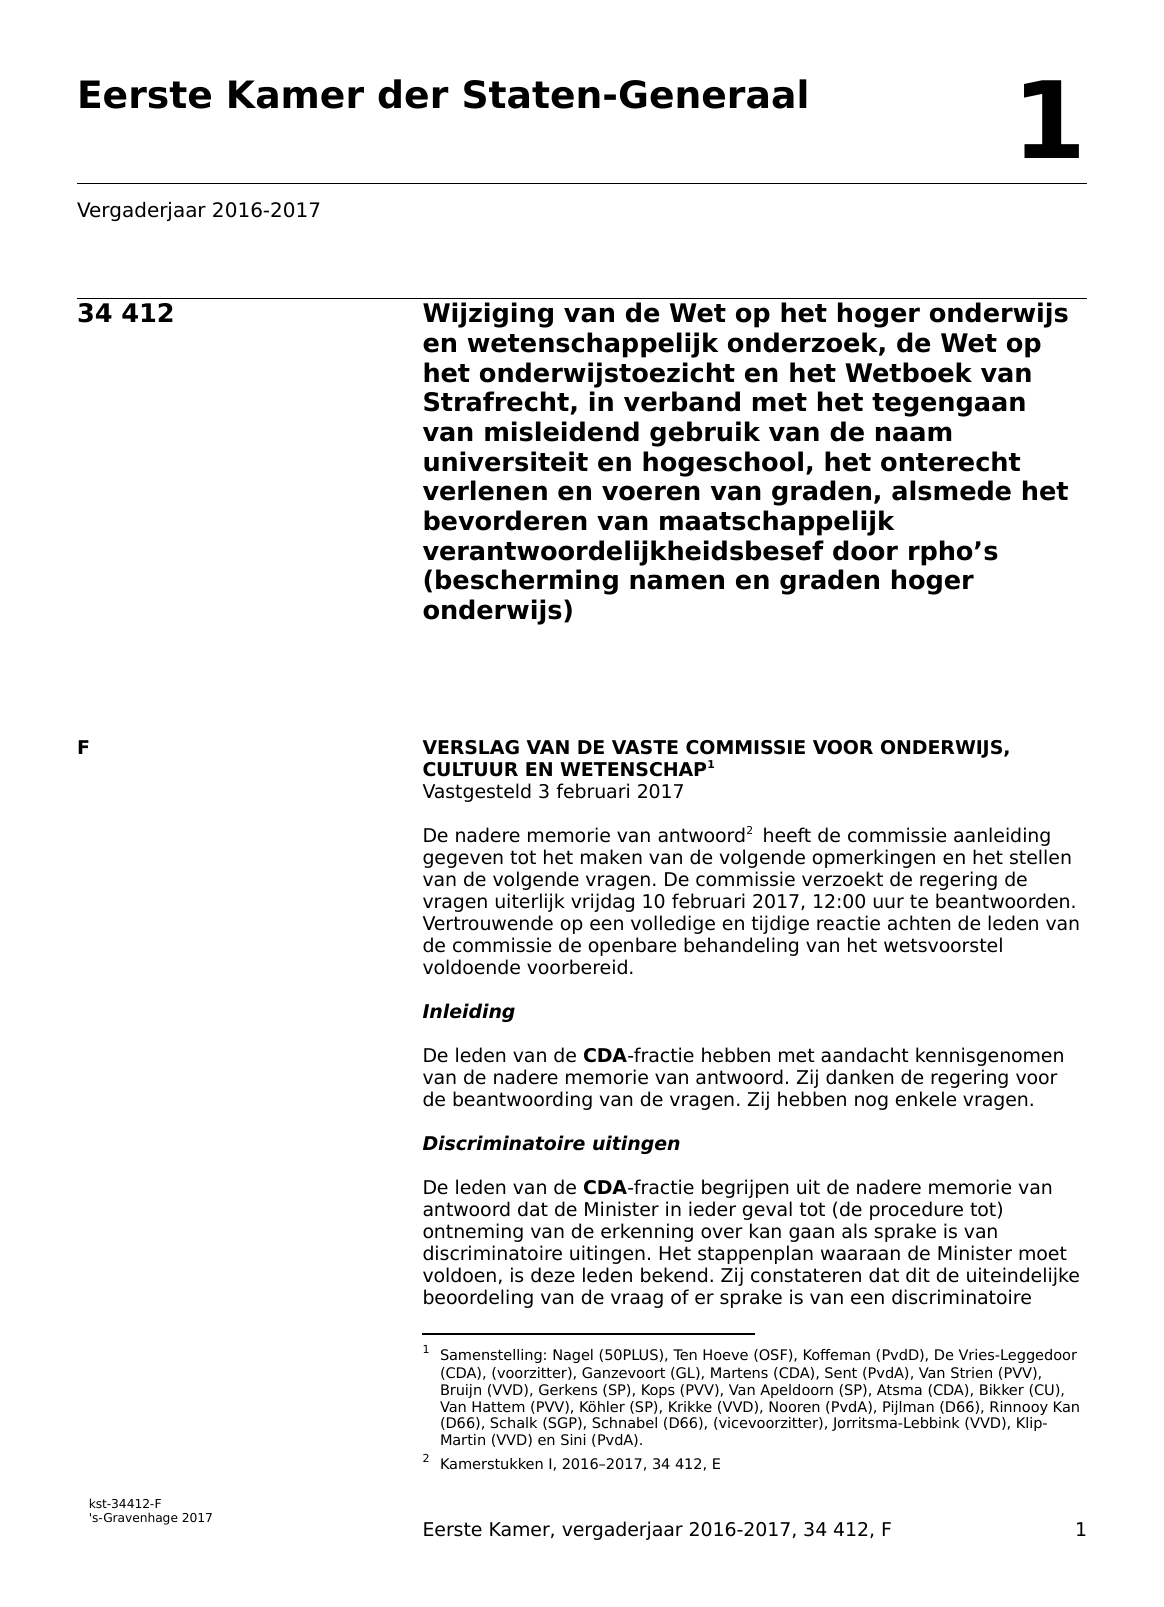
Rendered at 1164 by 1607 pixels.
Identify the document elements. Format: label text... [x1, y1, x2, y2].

text kst-34412-F [88, 1497, 323, 1511]
subtitle Discriminatoire uitingen [422, 1133, 1087, 1155]
subtitle Inleiding [422, 1001, 1087, 1023]
subtitle 34 412 Wijziging van de Wet op het hoger onderwijs en wetenschappelijk onderzoek, de Wet op het onderwijstoezicht en het Wetboek van Strafrecht, in verband met het tegengaan van misleidend gebruik van de naam universiteit en hogeschool, het onterecht verlenen en voeren van graden, alsmede het bevorderen van maatschappelijk verantwoordelijkheidsbesef door rpho’s (bescherming namen en graden hoger onderwijs) [77, 299, 1087, 626]
table_header 1 [886, 59, 1087, 183]
table_cell Vergaderjaar 2016-2017 [77, 184, 1087, 298]
text Kamerstukken I, 2016–2017, 34 412, E [422, 1452, 1087, 1474]
text Samenstelling: Nagel (50PLUS), Ten Hoeve (OSF), Koffeman (PvdD), De Vries-Leggedoor (CDA), (voorzitter), Ganzevoort (GL), Martens (CDA), Sent (PvdA), Van Strien (PVV), Bruijn (VVD), Gerkens (SP), Kops (PVV), Van Apeldoorn (SP), Atsma (CDA), Bikker (CU), Van Hattem (PVV), Köhler (SP), Krikke (VVD), Nooren (PvdA), Pijlman (D66), Rinnooy Kan (D66), Schalk (SGP), Schnabel (D66), (vicevoorzitter), Jorritsma-Lebbink (VVD), Klip-Martin (VVD) en Sini (PvdA). [422, 1343, 1087, 1449]
subtitle F VERSLAG VAN DE VASTE COMMISSIE VOOR ONDERWIJS, CULTUUR EN WETENSCHAP [77, 737, 1087, 781]
text Vastgesteld 3 februari 2017 [422, 781, 1087, 802]
text De leden van de CDA-fractie hebben met aandacht kennisgenomen van de nadere memorie van antwoord. Zij danken de regering voor de beantwoording van de vragen. Zij hebben nog enkele vragen. [422, 1045, 1087, 1111]
text De leden van de CDA-fractie begrijpen uit de nadere memorie van antwoord dat de Minister in ieder geval tot (de procedure tot) ontneming van de erkenning over kan gaan als sprake is van discriminatoire uitingen. Het stappenplan waaraan de Minister moet voldoen, is deze leden bekend. Zij constateren dat dit de uiteindelijke beoordeling van de vraag of er sprake is van een discriminatoire [422, 1177, 1087, 1309]
text 's-Gravenhage 2017 [88, 1511, 323, 1525]
text De nadere memorie van antwoord heeft de commissie aanleiding gegeven tot het maken van de volgende opmerkingen en het stellen van de volgende vragen. De commissie verzoekt de regering de vragen uiterlijk vrijdag 10 februari 2017, 12:00 uur te beantwoorden. Vertrouwende op een volledige en tijdige reactie achten de leden van de commissie de openbare behandeling van het wetsvoorstel voldoende voorbereid. [422, 825, 1087, 978]
table_header Eerste Kamer der Staten-Generaal [77, 59, 886, 183]
